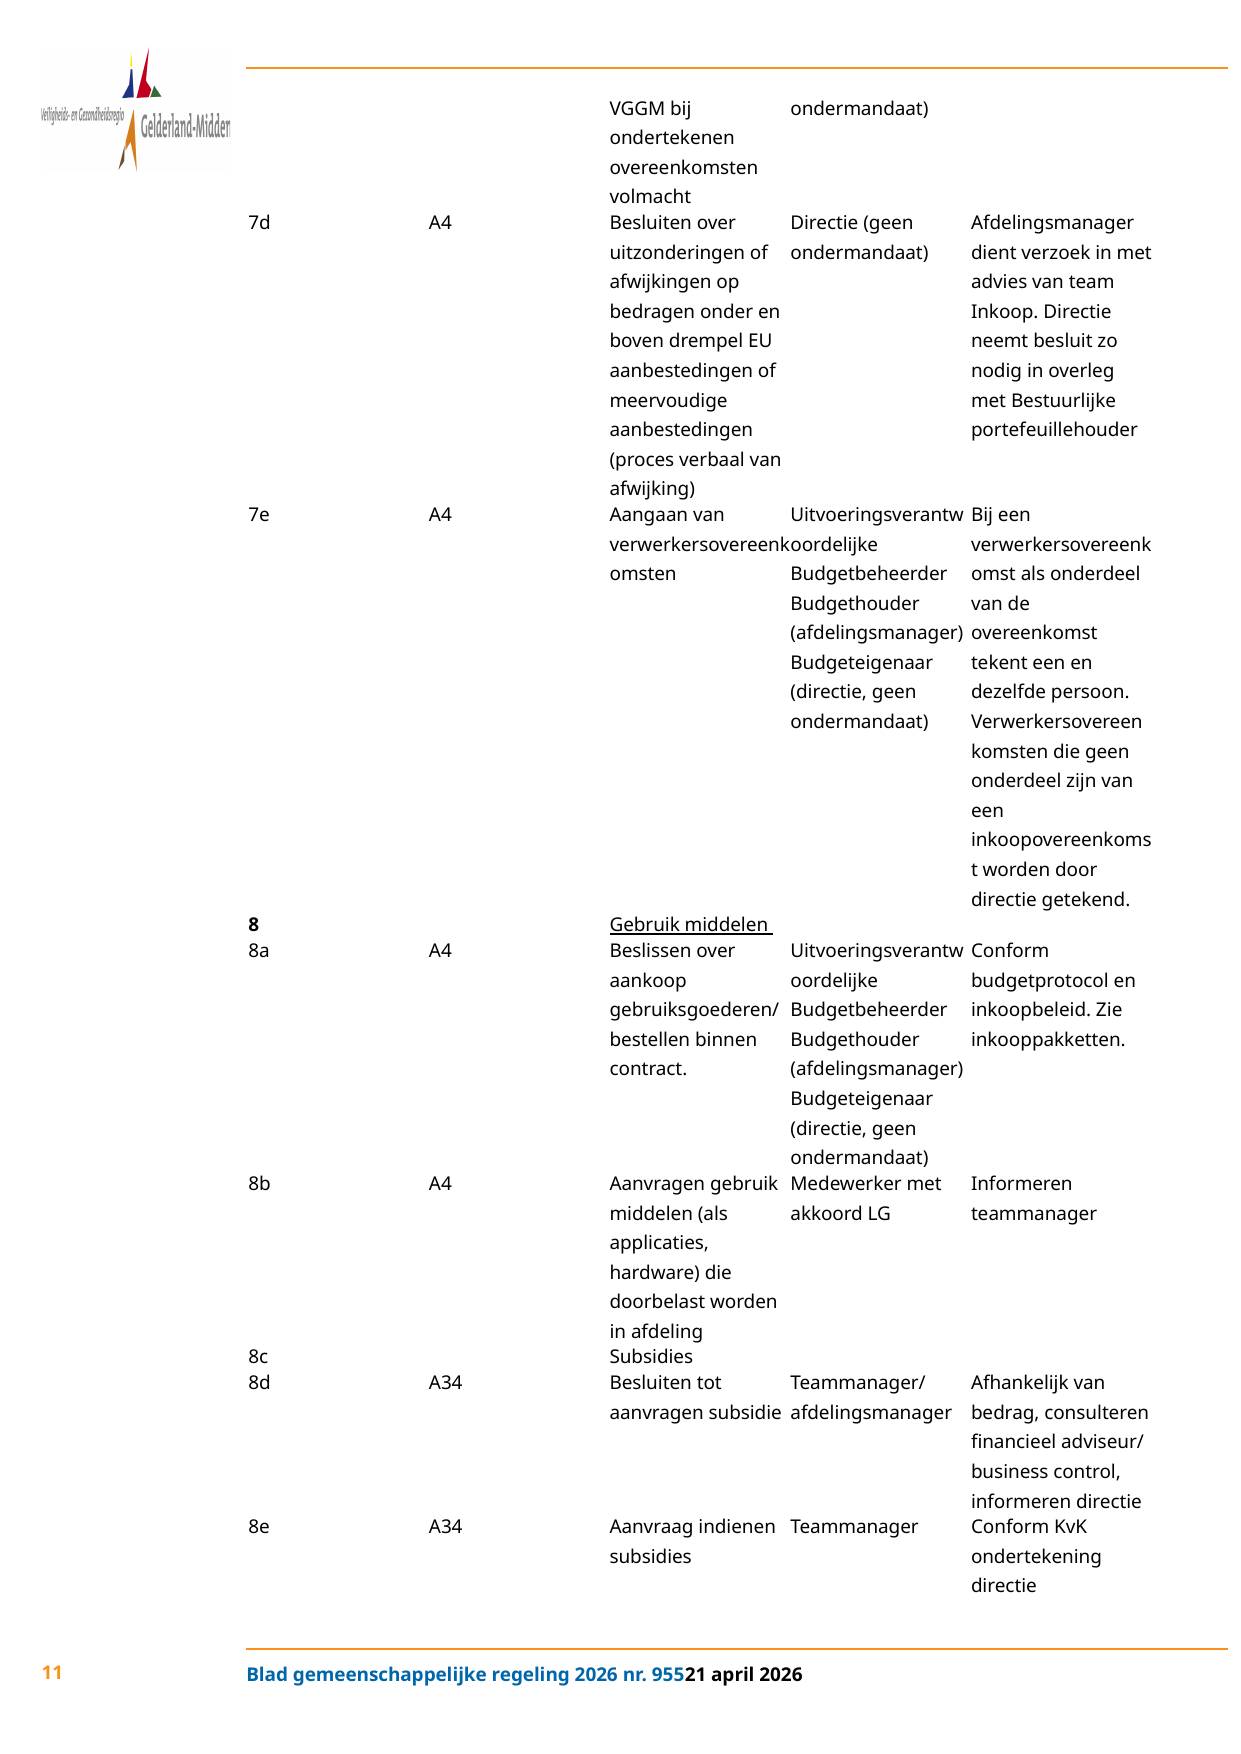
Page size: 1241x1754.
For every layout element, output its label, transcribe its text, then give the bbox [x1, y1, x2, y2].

table_cell Directie (geen ondermandaat) [790, 209, 971, 501]
table_cell 8b [248, 1170, 429, 1344]
table_cell [429, 95, 609, 209]
table_cell 8c [248, 1344, 429, 1369]
table_cell 8d [248, 1370, 429, 1513]
table_cell Subsidies [609, 1344, 790, 1369]
table_cell Aanvraag indienen subsidies [609, 1514, 790, 1598]
table_cell 8a [248, 937, 429, 1170]
table_cell Uitvoeringsverantwoordelijke Budgetbeheerder Budgethouder (afdelingsmanager) Budgeteigenaar (directie, geen ondermandaat) [790, 937, 971, 1170]
table_cell [248, 95, 429, 209]
table_cell A4 [429, 501, 609, 912]
table_cell Conform budgetprotocol en inkoopbeleid. Zie inkooppakketten. [971, 937, 1152, 1170]
table_cell Aanvragen gebruik middelen (als applicaties, hardware) die doorbelast worden in afdeling [609, 1170, 790, 1344]
table_cell Informeren teammanager [971, 1170, 1152, 1344]
table_cell Afhankelijk van bedrag, consulteren financieel adviseur/ business control, informeren directie [971, 1370, 1152, 1513]
table_cell Uitvoeringsverantwoordelijke Budgetbeheerder Budgethouder (afdelingsmanager) Budgeteigenaar (directie, geen ondermandaat) [790, 501, 971, 912]
picture [41, 47, 231, 172]
table_cell [429, 912, 609, 937]
table_cell 7e [248, 501, 429, 912]
table_cell [790, 1344, 971, 1369]
table_cell ondermandaat) [790, 95, 971, 209]
table_cell A4 [429, 209, 609, 501]
table_cell VGGM bij ondertekenen overeenkomsten volmacht [609, 95, 790, 209]
table_cell Afdelingsmanager dient verzoek in met advies van team Inkoop. Directie neemt besluit zo nodig in overleg met Bestuurlijke portefeuillehouder [971, 209, 1152, 501]
table_cell Besluiten tot aanvragen subsidie [609, 1370, 790, 1513]
table_cell 7d [248, 209, 429, 501]
table_cell Conform KvK ondertekening directie [971, 1514, 1152, 1598]
table_cell Medewerker met akkoord LG [790, 1170, 971, 1344]
table_cell Gebruik middelen [609, 912, 790, 937]
table_cell A4 [429, 937, 609, 1170]
table_cell A4 [429, 1170, 609, 1344]
table_cell [971, 1344, 1152, 1369]
table_cell [971, 95, 1152, 209]
table_cell Bij een verwerkersovereenkomst als onderdeel van de overeenkomst tekent een en dezelfde persoon. Verwerkersovereenkomsten die geen onderdeel zijn van een inkoopovereenkomst worden door directie getekend. [971, 501, 1152, 912]
table_cell 8 [248, 912, 429, 937]
table_cell Teammanager/afdelingsmanager [790, 1370, 971, 1513]
table_cell Teammanager [790, 1514, 971, 1598]
table_cell Beslissen over aankoop gebruiksgoederen/bestellen binnen contract. [609, 937, 790, 1170]
table_cell Aangaan van verwerkersovereenkomsten [609, 501, 790, 912]
table_cell Besluiten over uitzonderingen of afwijkingen op bedragen onder en boven drempel EU aanbestedingen of meervoudige aanbestedingen (proces verbaal van afwijking) [609, 209, 790, 501]
table_cell [429, 1344, 609, 1369]
table_cell A34 [429, 1514, 609, 1598]
table_cell [790, 912, 971, 937]
table_cell [971, 912, 1152, 937]
table_cell 8e [248, 1514, 429, 1598]
table_cell A34 [429, 1370, 609, 1513]
